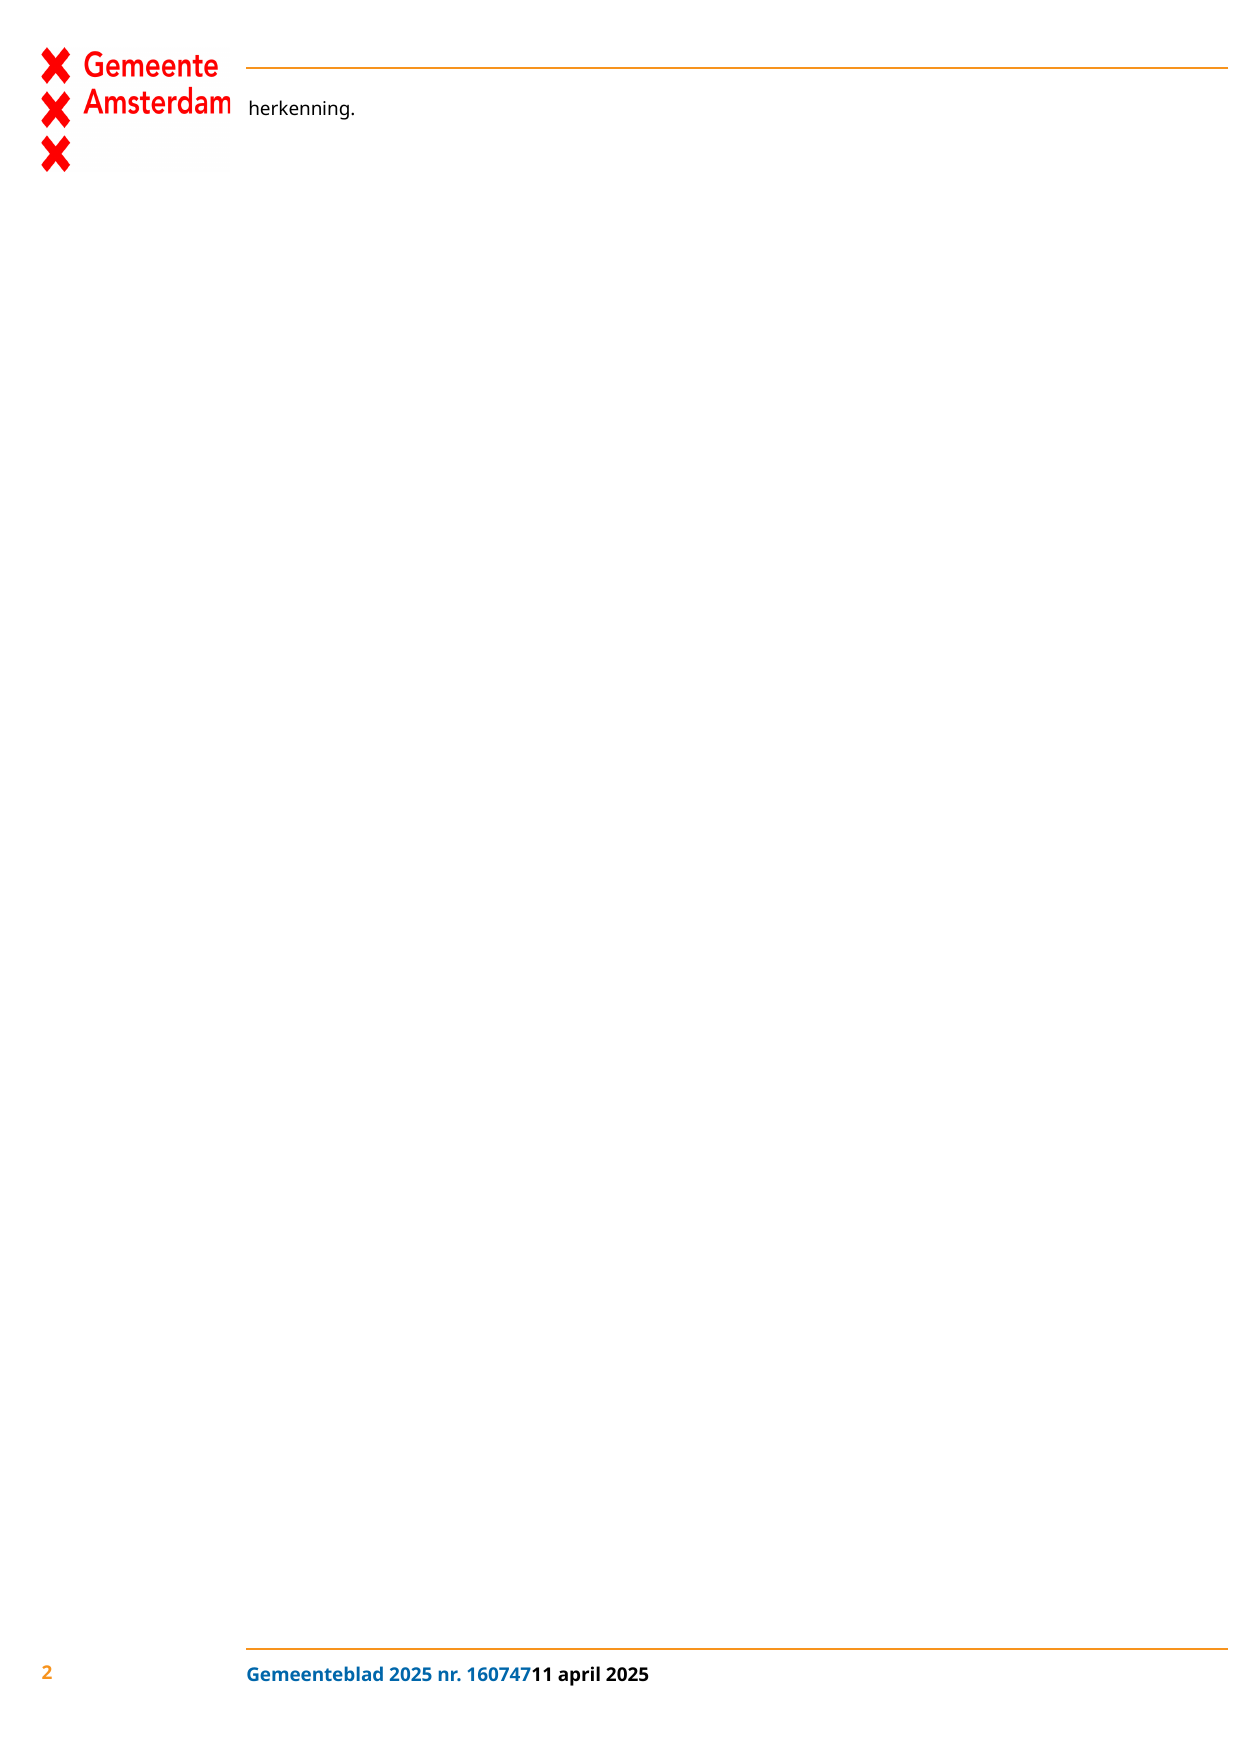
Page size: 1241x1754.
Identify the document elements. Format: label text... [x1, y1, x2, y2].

text herkenning. [248, 95, 1152, 121]
picture [41, 47, 231, 172]
